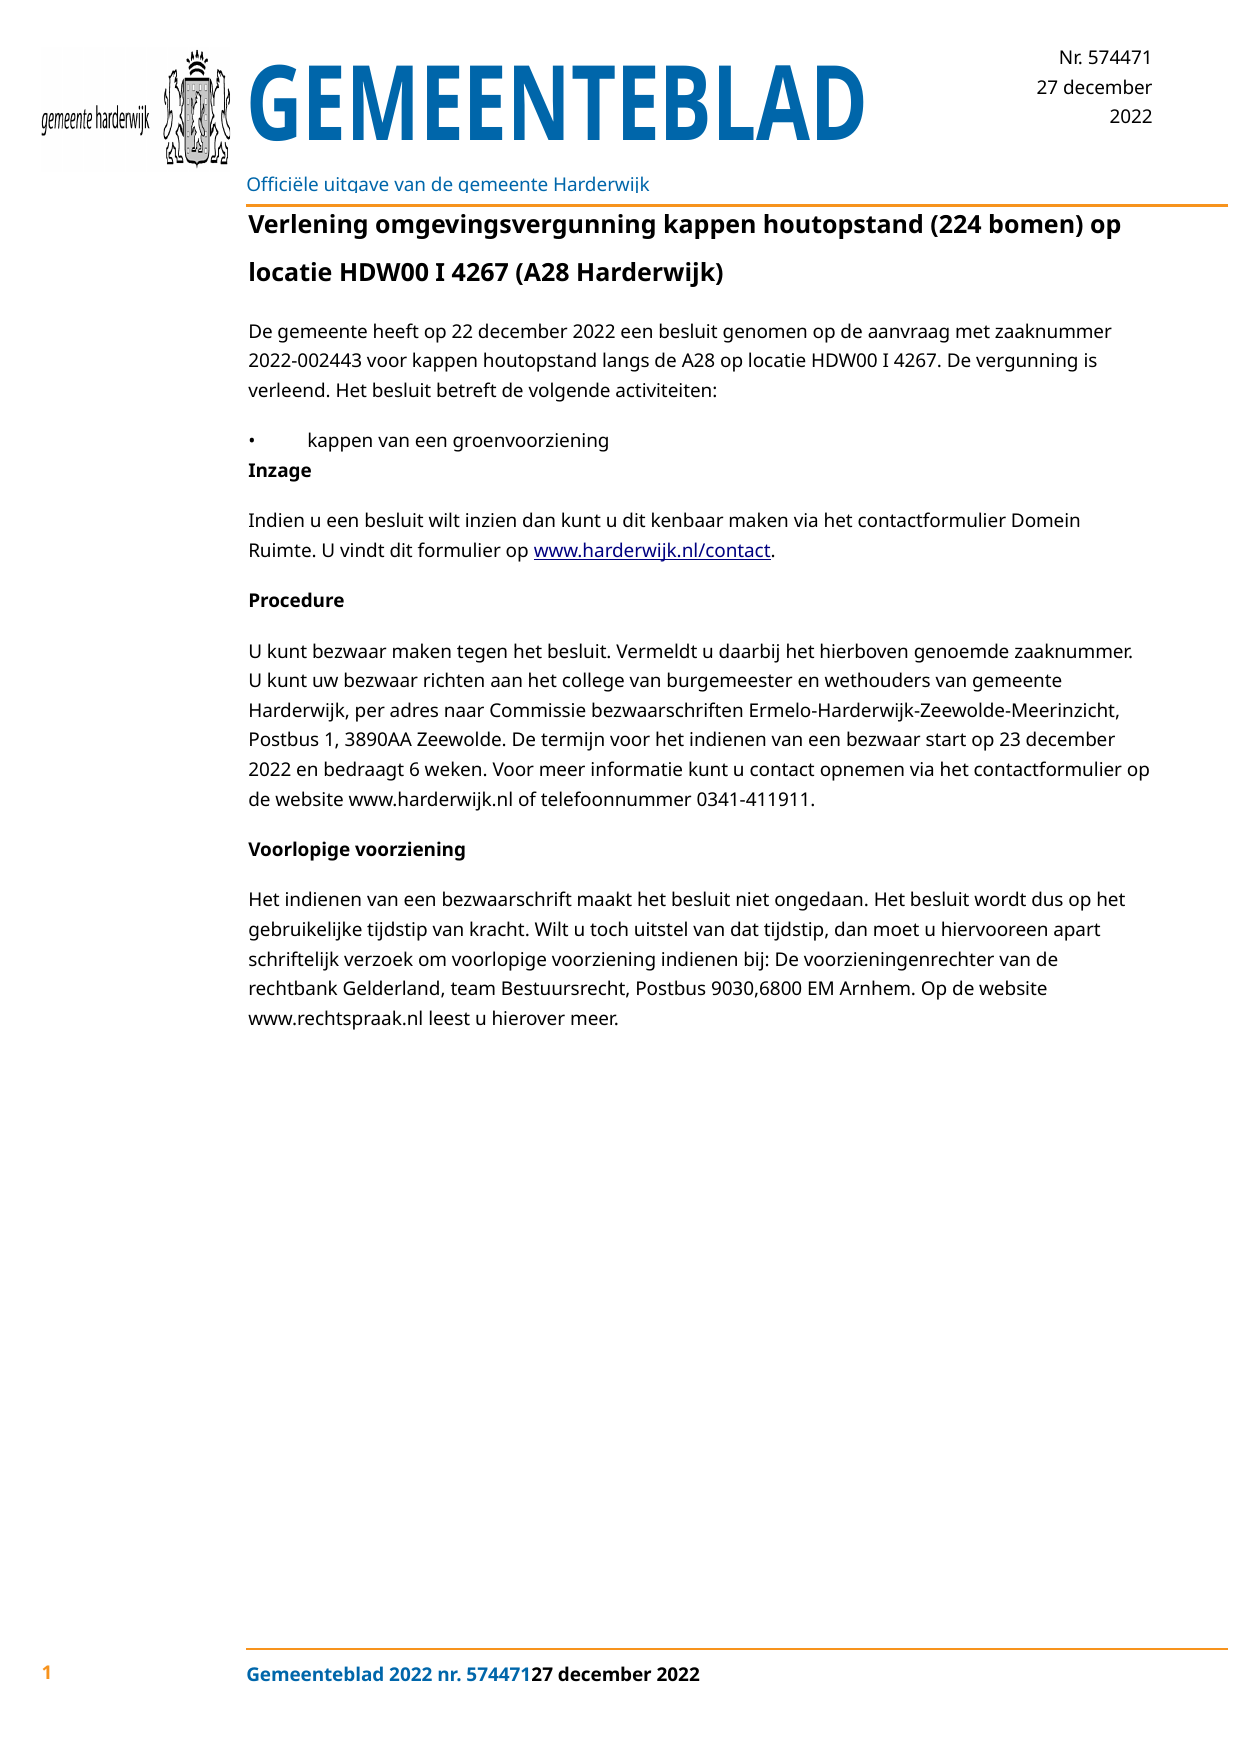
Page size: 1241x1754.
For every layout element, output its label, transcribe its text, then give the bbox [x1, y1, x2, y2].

list kappen van een groenvoorziening [248, 427, 1152, 453]
text Het indienen van een bezwaarschrift maakt het besluit niet ongedaan. Het besluit wordt dus op het gebruikelijke tijdstip van kracht. Wilt u toch uitstel van dat tijdstip, dan moet u hiervooreen apart schriftelijk verzoek om voorlopige voorziening indienen bij: De voorzieningenrechter van de rechtbank Gelderland, team Bestuursrecht, Postbus 9030,6800 EM Arnhem. Op de website www.rechtspraak.nl leest u hierover meer. [248, 887, 1152, 1031]
text U kunt bezwaar maken tegen het besluit. Vermeldt u daarbij het hierboven genoemde zaaknummer. U kunt uw bezwaar richten aan het college van burgemeester en wethouders van gemeente Harderwijk, per adres naar Commissie bezwaarschriften Ermelo-Harderwijk-Zeewolde-Meerinzicht, Postbus 1, 3890AA Zeewolde. De termijn voor het indienen van een bezwaar start op 23 december 2022 en bedraagt 6 weken. Voor meer informatie kunt u contact opnemen via het contactformulier op de website www.harderwijk.nl of telefoonnummer 0341-411911. [248, 638, 1152, 812]
text Voorlopige voorziening [248, 836, 1152, 862]
text Verlening omgevingsvergunning kappen houtopstand (224 bomen) op locatie HDW00 I 4267 (A28 Harderwijk) [248, 207, 1152, 288]
text Indien u een besluit wilt inzien dan kunt u dit kenbaar maken via het contactformulier Domein Ruimte. U vindt dit formulier op www.harderwijk.nl/contact. [248, 507, 1152, 563]
text Procedure [248, 587, 1152, 613]
text De gemeente heeft op 22 december 2022 een besluit genomen op de aanvraag met zaaknummer 2022-002443 voor kappen houtopstand langs de A28 op locatie HDW00 I 4267. De vergunning is verleend. Het besluit betreft de volgende activiteiten: [248, 318, 1152, 403]
picture [41, 47, 231, 172]
text Inzage [248, 457, 1152, 483]
